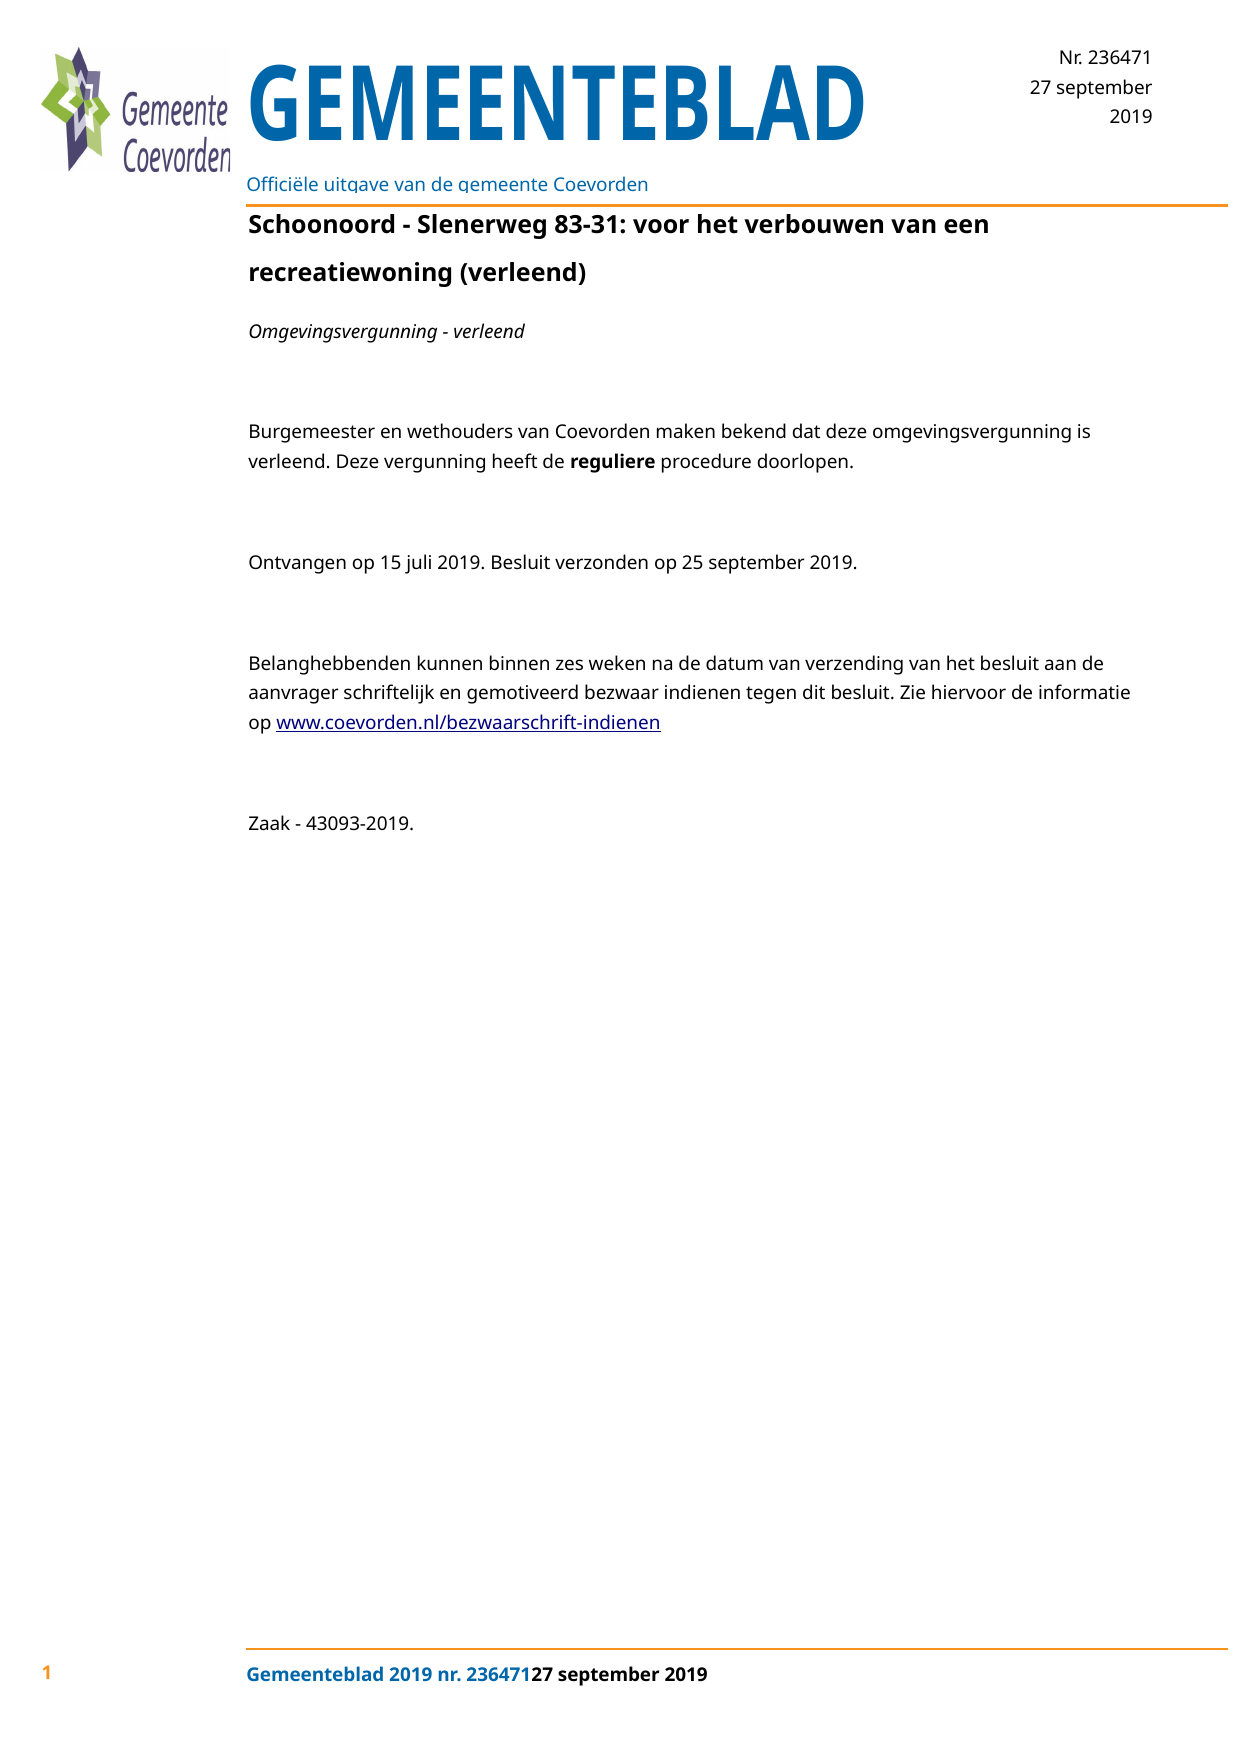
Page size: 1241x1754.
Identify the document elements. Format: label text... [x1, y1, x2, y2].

picture [41, 47, 231, 172]
text Omgevingsvergunning - verleend [248, 318, 1152, 344]
text Zaak - 43093-2019. [248, 810, 1152, 836]
text Ontvangen op 15 juli 2019. Besluit verzonden op 25 september 2019. [248, 549, 1152, 575]
text Belanghebbenden kunnen binnen zes weken na de datum van verzending van het besluit aan de aanvrager schriftelijk en gemotiveerd bezwaar indienen tegen dit besluit. Zie hiervoor de informatie op www.coevorden.nl/bezwaarschrift-indienen [248, 650, 1152, 735]
text Burgemeester en wethouders van Coevorden maken bekend dat deze omgevingsvergunning is verleend. Deze vergunning heeft de reguliere procedure doorlopen. [248, 419, 1152, 474]
text Schoonoord - Slenerweg 83-31: voor het verbouwen van een recreatiewoning (verleend) [248, 207, 1152, 288]
